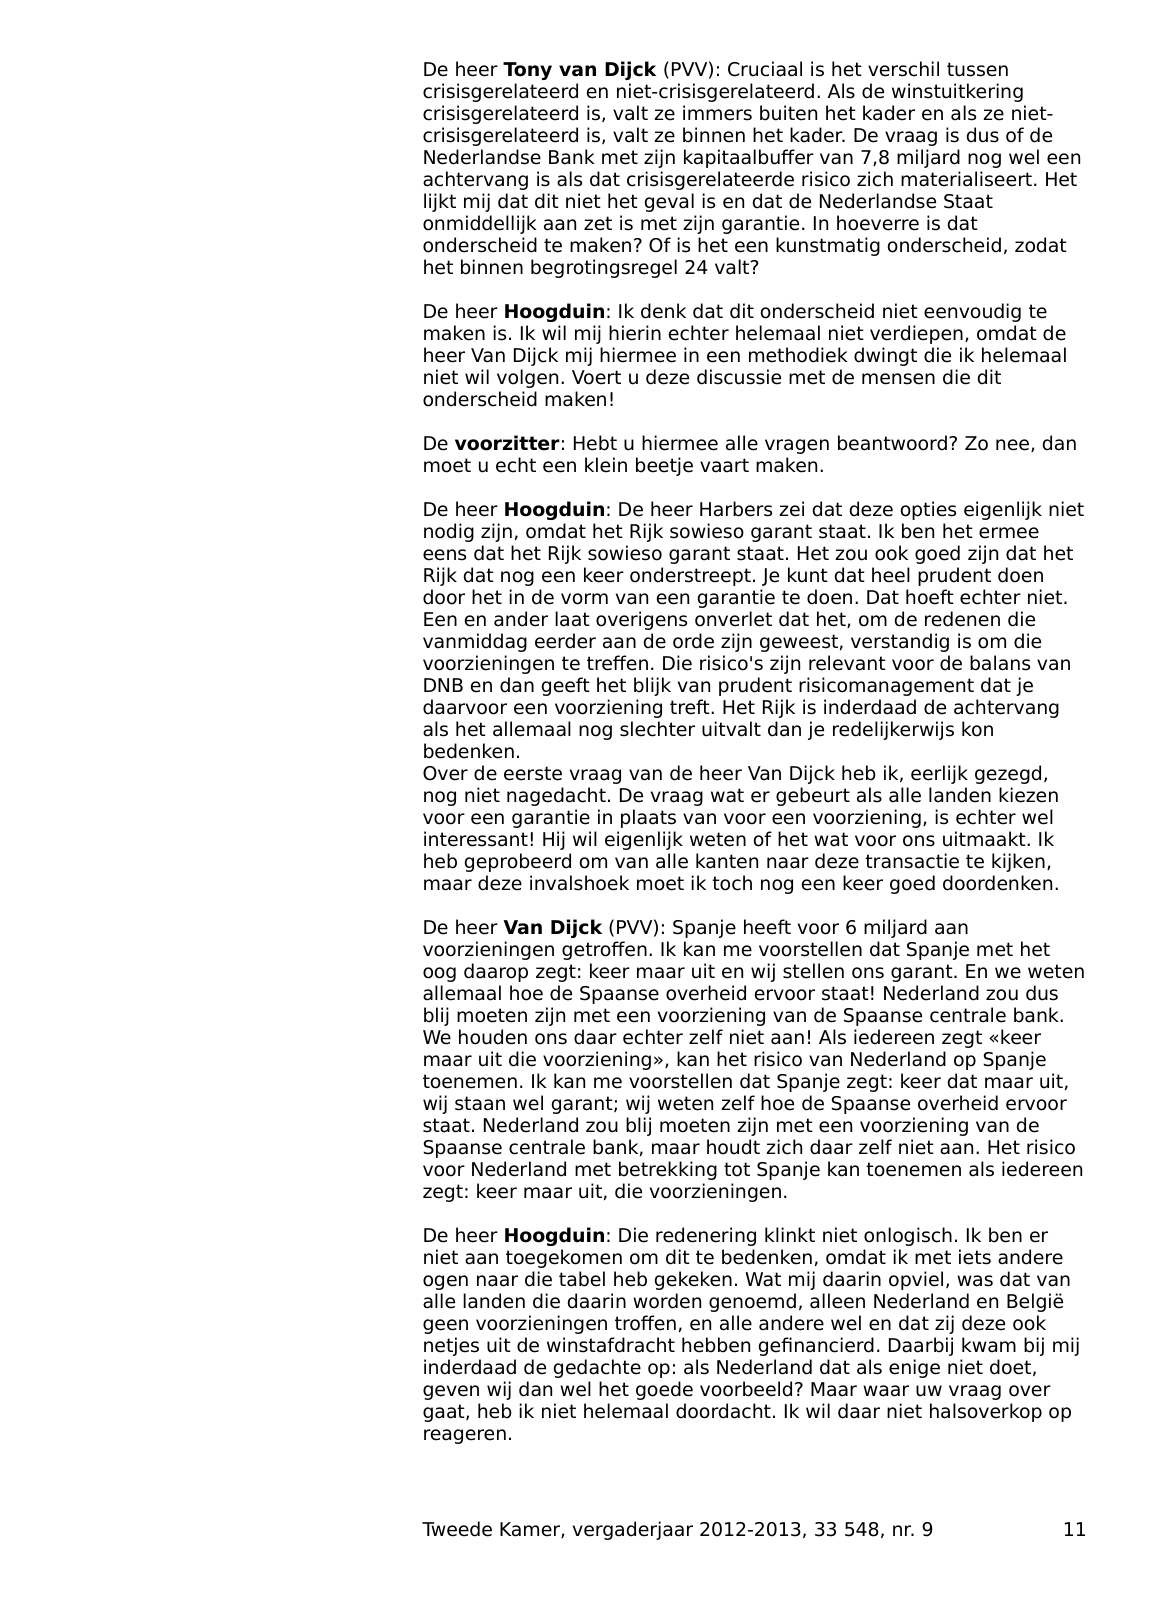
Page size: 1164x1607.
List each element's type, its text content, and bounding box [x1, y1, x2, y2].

text De heer Hoogduin: Die redenering klinkt niet onlogisch. Ik ben er niet aan toegekomen om dit te bedenken, omdat ik met iets andere ogen naar die tabel heb gekeken. Wat mij daarin opviel, was dat van alle landen die daarin worden genoemd, alleen Nederland en België geen voorzieningen troffen, en alle andere wel en dat zij deze ook netjes uit de winstafdracht hebben gefinancierd. Daarbij kwam bij mij inderdaad de gedachte op: als Nederland dat als enige niet doet, geven wij dan wel het goede voorbeeld? Maar waar uw vraag over gaat, heb ik niet helemaal doordacht. Ik wil daar niet halsoverkop op reageren. [422, 1225, 1087, 1445]
text De voorzitter: Hebt u hiermee alle vragen beantwoord? Zo nee, dan moet u echt een klein beetje vaart maken. [422, 433, 1087, 477]
text Over de eerste vraag van de heer Van Dijck heb ik, eerlijk gezegd, nog niet nagedacht. De vraag wat er gebeurt als alle landen kiezen voor een garantie in plaats van voor een voorziening, is echter wel interessant! Hij wil eigenlijk weten of het wat voor ons uitmaakt. Ik heb geprobeerd om van alle kanten naar deze transactie te kijken, maar deze invalshoek moet ik toch nog een keer goed doordenken. [422, 763, 1087, 895]
text De heer Tony van Dijck (PVV): Cruciaal is het verschil tussen crisisgerelateerd en niet-crisisgerelateerd. Als de winstuitkering crisisgerelateerd is, valt ze immers buiten het kader en als ze niet-crisisgerelateerd is, valt ze binnen het kader. De vraag is dus of de Nederlandse Bank met zijn kapitaalbuffer van 7,8 miljard nog wel een achtervang is als dat crisisgerelateerde risico zich materialiseert. Het lijkt mij dat dit niet het geval is en dat de Nederlandse Staat onmiddellijk aan zet is met zijn garantie. In hoeverre is dat onderscheid te maken? Of is het een kunstmatig onderscheid, zodat het binnen begrotingsregel 24 valt? [422, 59, 1087, 279]
text De heer Hoogduin: Ik denk dat dit onderscheid niet eenvoudig te maken is. Ik wil mij hierin echter helemaal niet verdiepen, omdat de heer Van Dijck mij hiermee in een methodiek dwingt die ik helemaal niet wil volgen. Voert u deze discussie met de mensen die dit onderscheid maken! [422, 301, 1087, 411]
text De heer Hoogduin: De heer Harbers zei dat deze opties eigenlijk niet nodig zijn, omdat het Rijk sowieso garant staat. Ik ben het ermee eens dat het Rijk sowieso garant staat. Het zou ook goed zijn dat het Rijk dat nog een keer onderstreept. Je kunt dat heel prudent doen door het in de vorm van een garantie te doen. Dat hoeft echter niet. Een en ander laat overigens onverlet dat het, om de redenen die vanmiddag eerder aan de orde zijn geweest, verstandig is om die voorzieningen te treffen. Die risico's zijn relevant voor de balans van DNB en dan geeft het blijk van prudent risicomanagement dat je daarvoor een voorziening treft. Het Rijk is inderdaad de achtervang als het allemaal nog slechter uitvalt dan je redelijkerwijs kon bedenken. [422, 499, 1087, 763]
text De heer Van Dijck (PVV): Spanje heeft voor 6 miljard aan voorzieningen getroffen. Ik kan me voorstellen dat Spanje met het oog daarop zegt: keer maar uit en wij stellen ons garant. En we weten allemaal hoe de Spaanse overheid ervoor staat! Nederland zou dus blij moeten zijn met een voorziening van de Spaanse centrale bank. We houden ons daar echter zelf niet aan! Als iedereen zegt «keer maar uit die voorziening», kan het risico van Nederland op Spanje toenemen. Ik kan me voorstellen dat Spanje zegt: keer dat maar uit, wij staan wel garant; wij weten zelf hoe de Spaanse overheid ervoor staat. Nederland zou blij moeten zijn met een voorziening van de Spaanse centrale bank, maar houdt zich daar zelf niet aan. Het risico voor Nederland met betrekking tot Spanje kan toenemen als iedereen zegt: keer maar uit, die voorzieningen. [422, 917, 1087, 1203]
